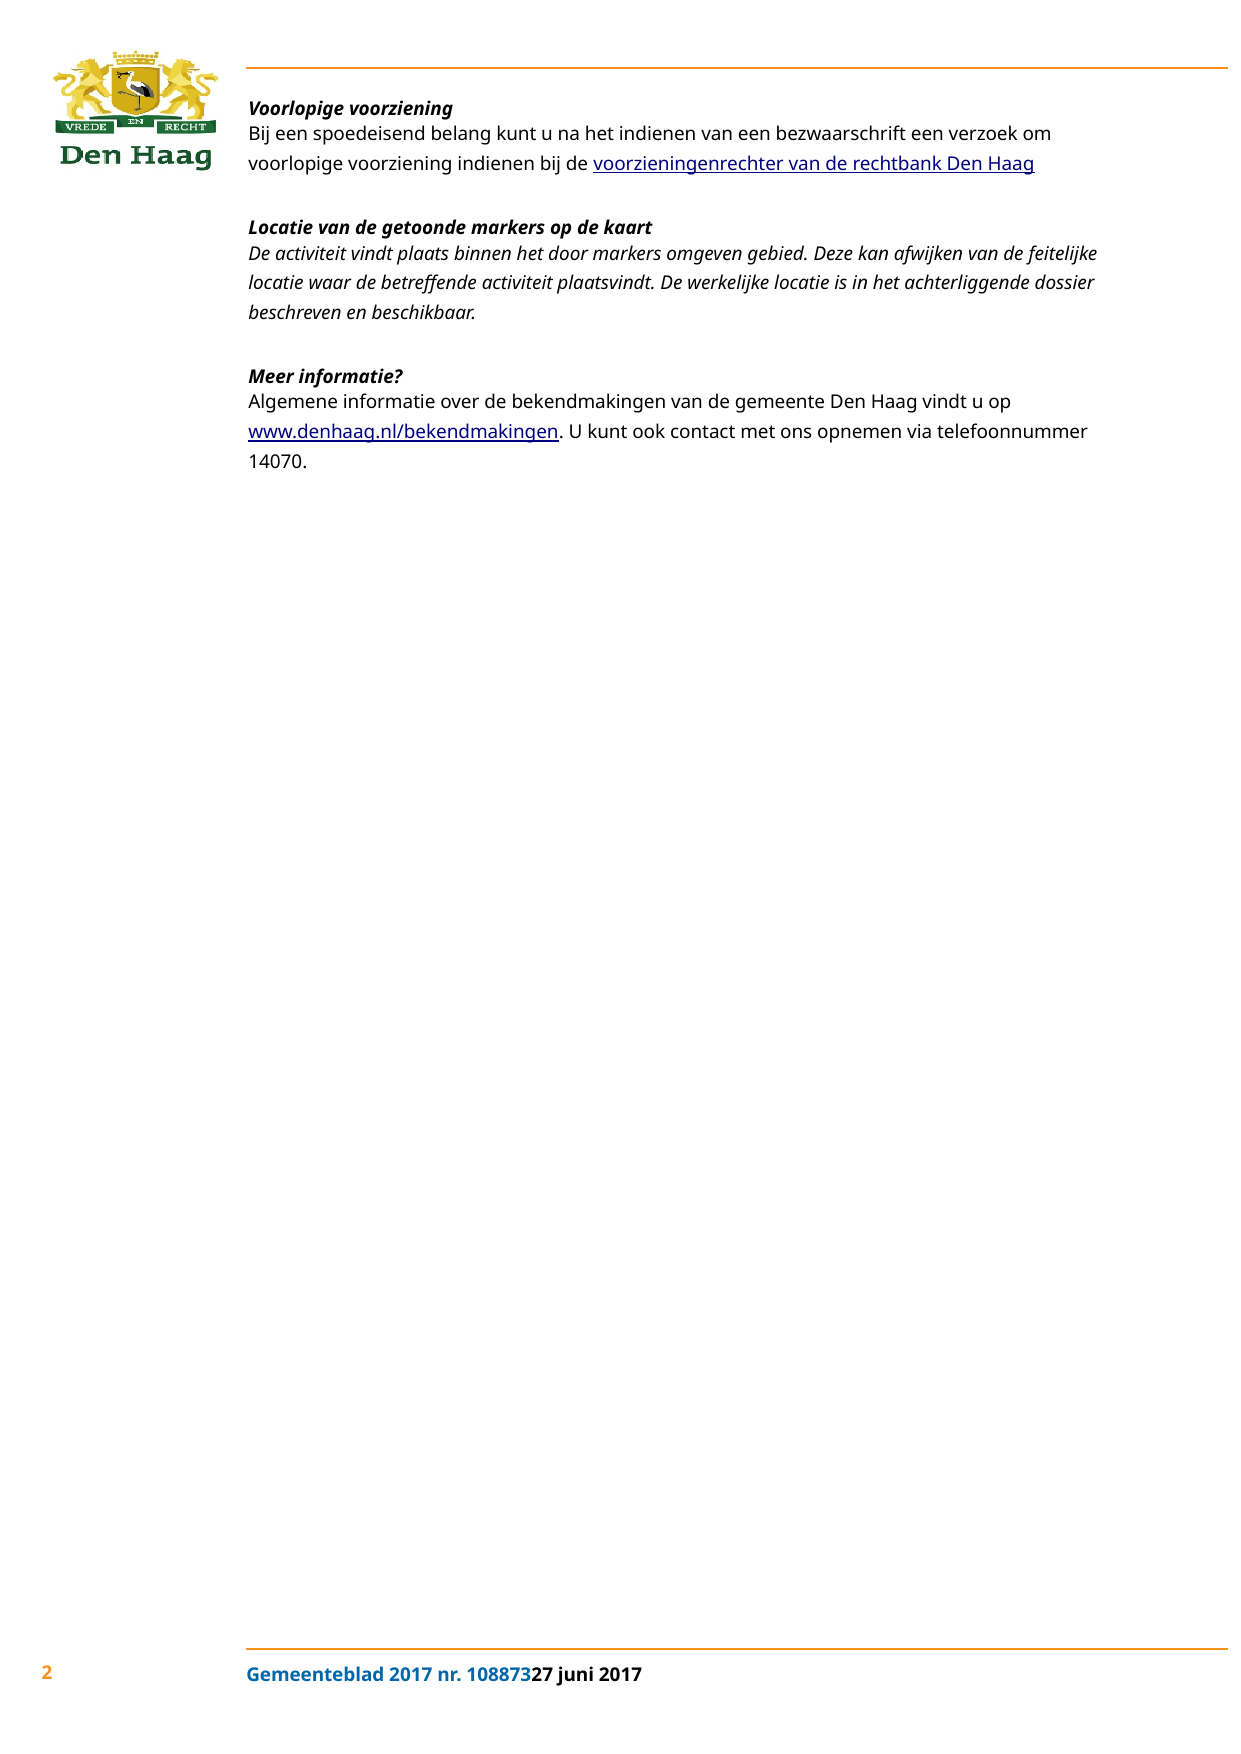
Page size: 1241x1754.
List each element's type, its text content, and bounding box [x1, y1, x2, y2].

picture [41, 47, 231, 172]
text Algemene informatie over de bekendmakingen van de gemeente Den Haag vindt u op www.denhaag.nl/bekendmakingen. U kunt ook contact met ons opnemen via telefoonnummer 14070. [248, 389, 1152, 473]
text De activiteit vindt plaats binnen het door markers omgeven gebied. Deze kan afwijken van de feitelijke locatie waar de betreffende activiteit plaatsvindt. De werkelijke locatie is in het achterliggende dossier beschreven en beschikbaar. [248, 240, 1152, 325]
text Meer informatie? [248, 363, 1152, 389]
text Voorlopige voorziening [248, 95, 1152, 121]
text Locatie van de getoonde markers op de kaart [248, 214, 1152, 240]
text Bij een spoedeisend belang kunt u na het indienen van een bezwaarschrift een verzoek om voorlopige voorziening indienen bij de voorzieningenrechter van de rechtbank Den Haag [248, 121, 1152, 176]
